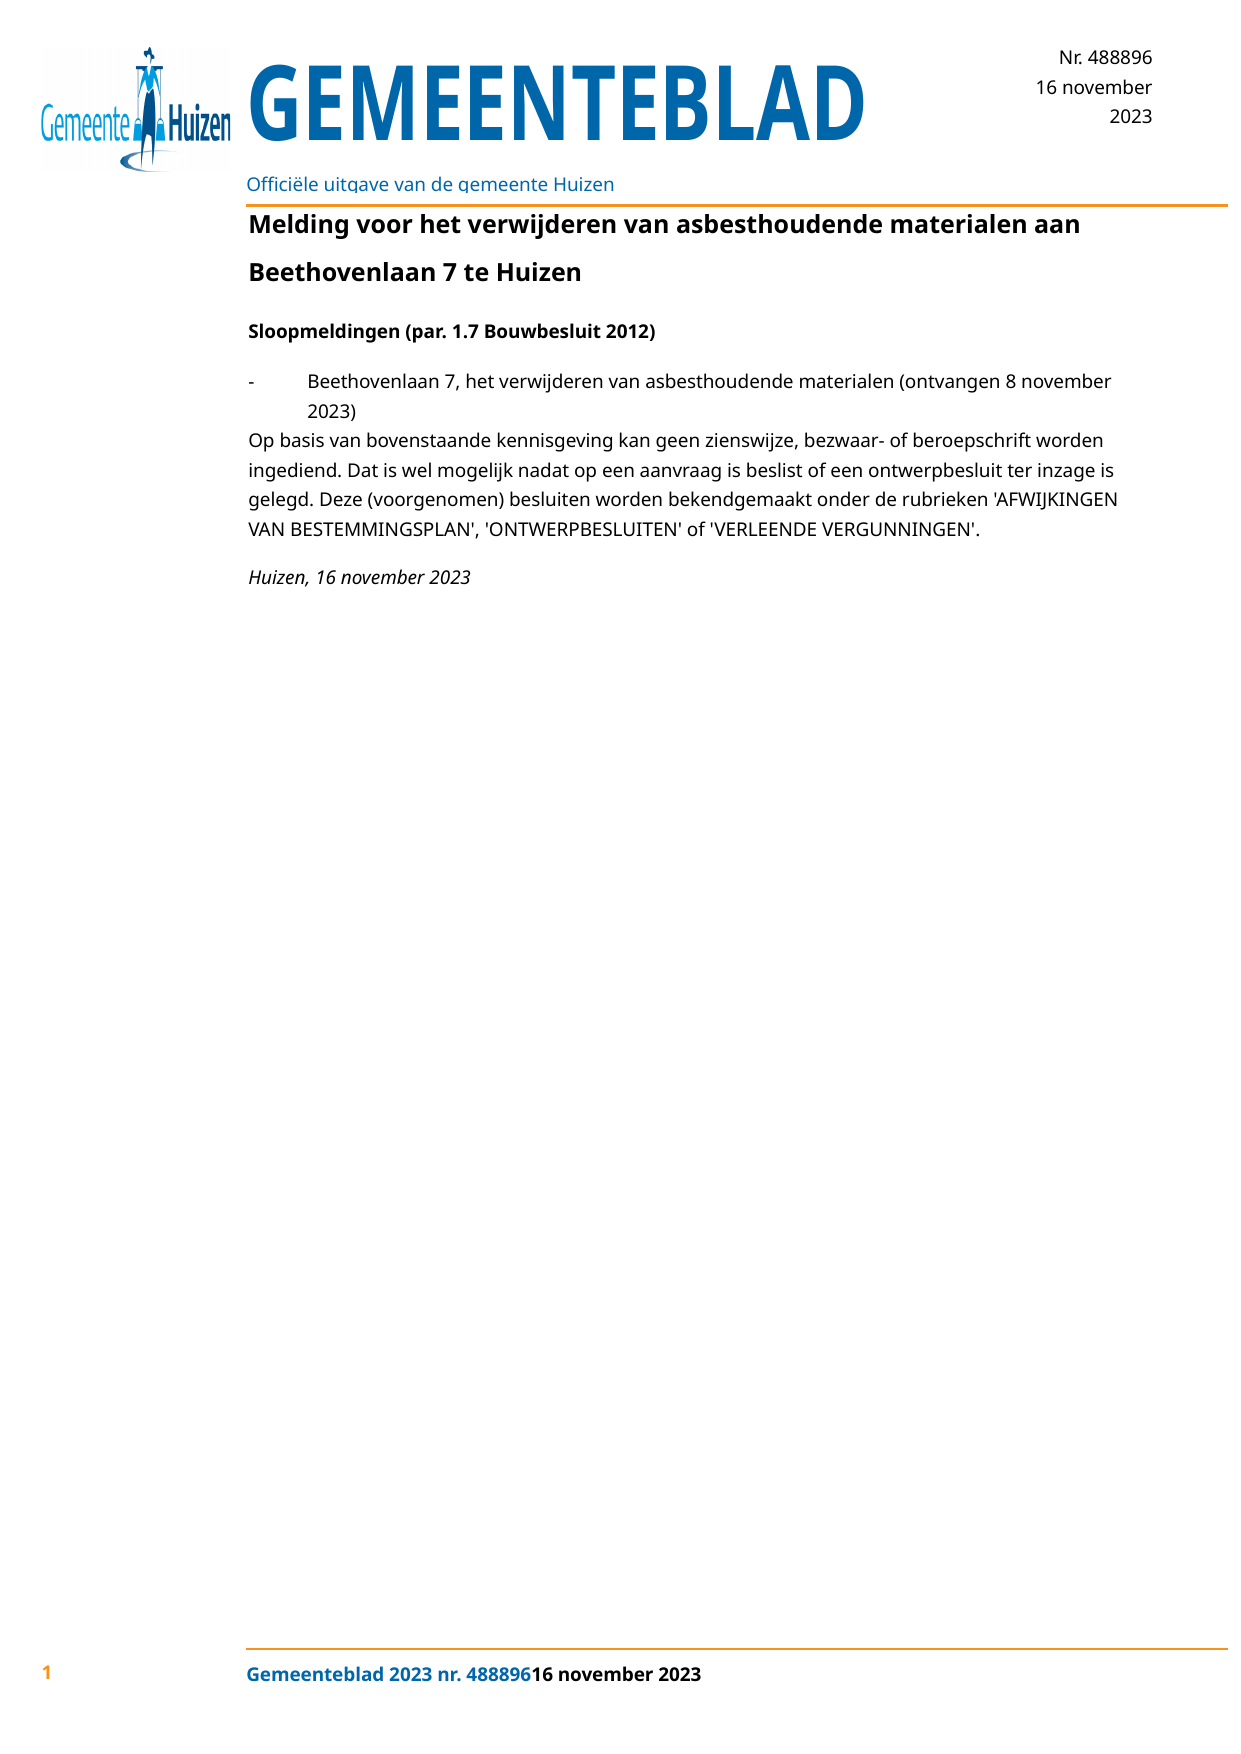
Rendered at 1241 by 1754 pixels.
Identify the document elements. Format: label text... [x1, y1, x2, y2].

text Huizen, 16 november 2023 [248, 564, 1152, 590]
text Sloopmeldingen (par. 1.7 Bouwbesluit 2012) [248, 318, 1152, 344]
list Beethovenlaan 7, het verwijderen van asbesthoudende materialen (ontvangen 8 november 2023) [248, 368, 1152, 424]
text Melding voor het verwijderen van asbesthoudende materialen aan Beethovenlaan 7 te Huizen [248, 207, 1152, 288]
text Op basis van bovenstaande kennisgeving kan geen zienswijze, bezwaar- of beroepschrift worden ingediend. Dat is wel mogelijk nadat op een aanvraag is beslist of een ontwerpbesluit ter inzage is gelegd. Deze (voorgenomen) besluiten worden bekendgemaakt onder de rubrieken 'AFWIJKINGEN VAN BESTEMMINGSPLAN', 'ONTWERPBESLUITEN' of 'VERLEENDE VERGUNNINGEN'. [248, 427, 1152, 542]
picture [41, 47, 231, 172]
